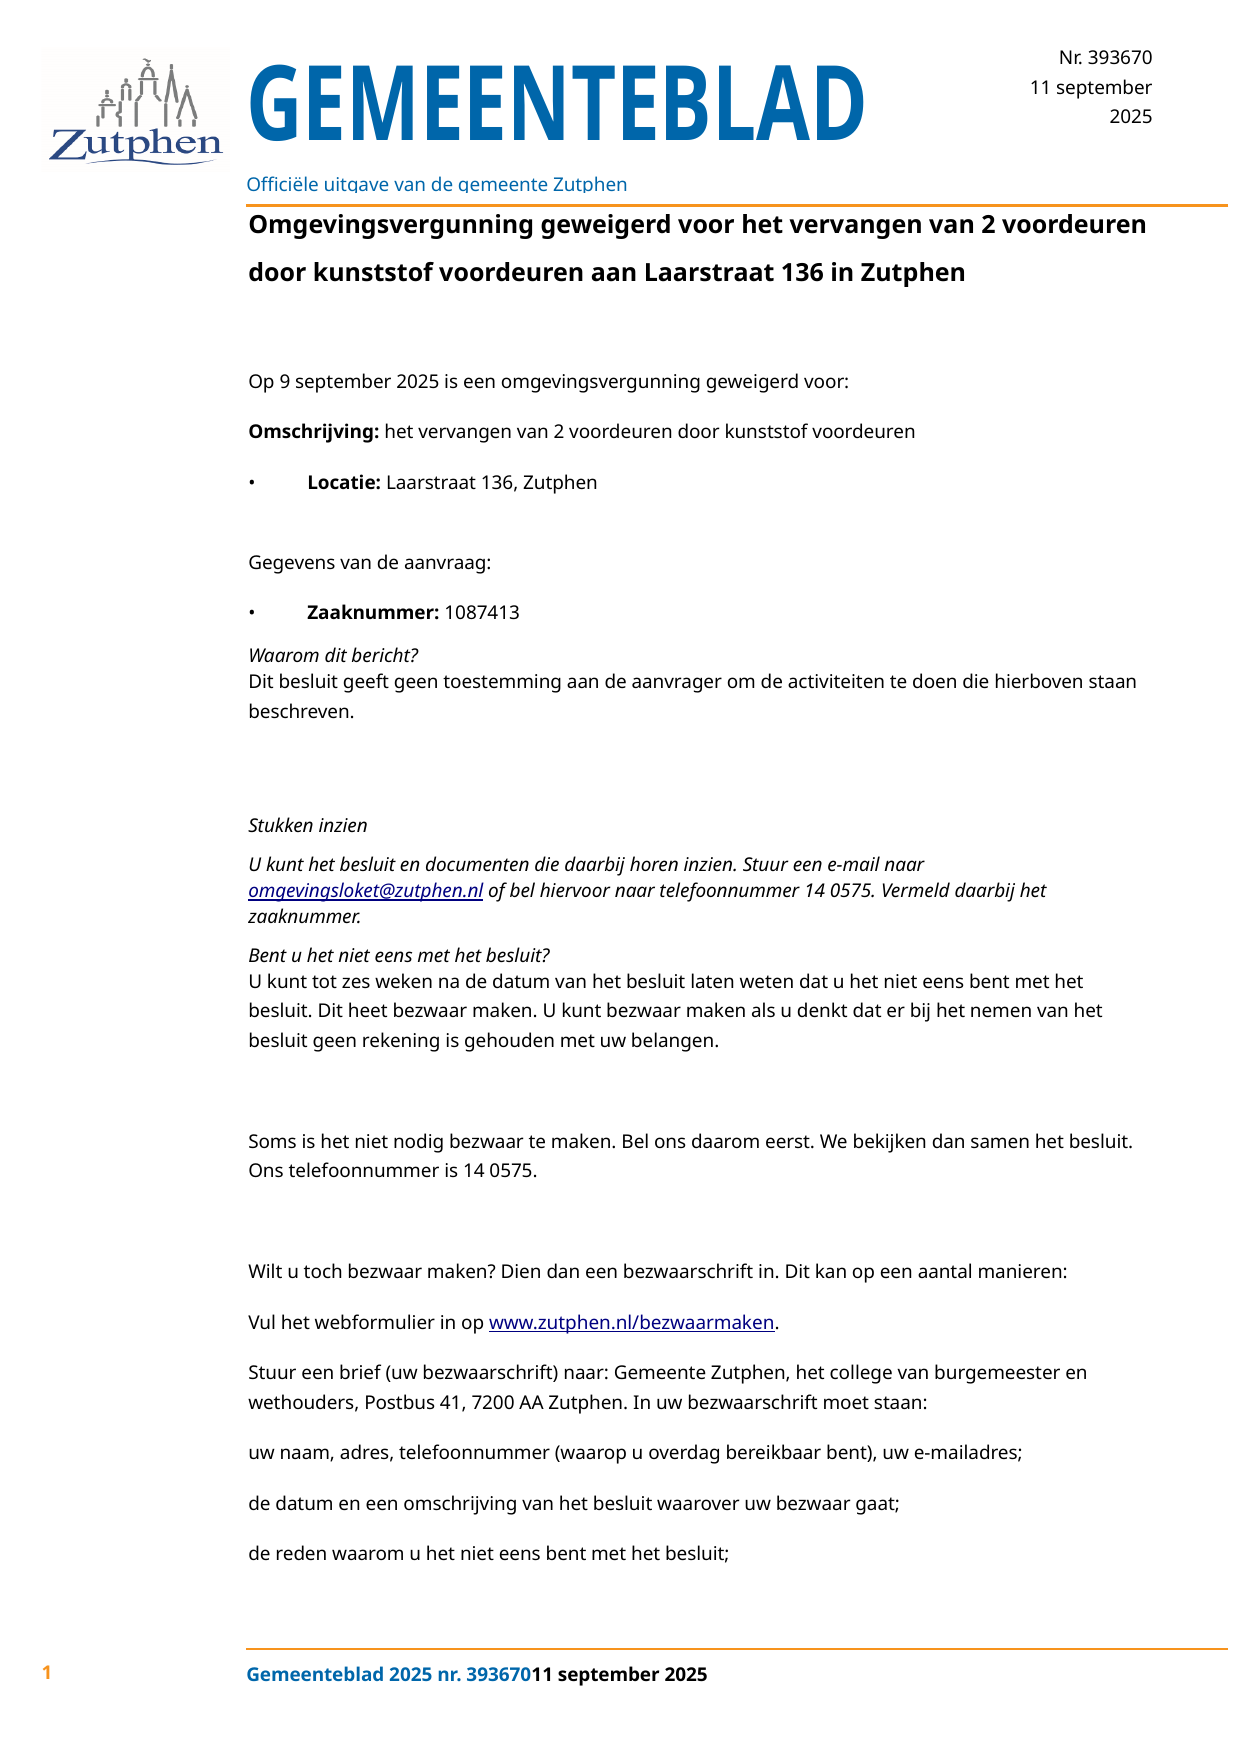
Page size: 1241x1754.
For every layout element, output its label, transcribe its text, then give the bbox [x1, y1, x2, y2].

text de reden waarom u het niet eens bent met het besluit; [248, 1540, 1152, 1566]
text Stukken inzien [248, 812, 1152, 838]
text Bent u het niet eens met het besluit? [248, 942, 1152, 968]
text de datum en een omschrijving van het besluit waarover uw bezwaar gaat; [248, 1490, 1152, 1516]
text U kunt tot zes weken na de datum van het besluit laten weten dat u het niet eens bent met het besluit. Dit heet bezwaar maken. U kunt bezwaar maken als u denkt dat er bij het nemen van het besluit geen rekening is gehouden met uw belangen. [248, 968, 1152, 1053]
picture [41, 47, 231, 172]
text Vul het webformulier in op www.zutphen.nl/bezwaarmaken. [248, 1309, 1152, 1335]
text Waarom dit bericht? [248, 643, 1152, 668]
text Gegevens van de aanvraag: [248, 549, 1152, 575]
list Zaaknummer: 1087413 [248, 599, 1152, 625]
text Stuur een brief (uw bezwaarschrift) naar: Gemeente Zutphen, het college van burgemeester en wethouders, Postbus 41, 7200 AA Zutphen. In uw bezwaarschrift moet staan: [248, 1359, 1152, 1415]
list Locatie: Laarstraat 136, Zutphen [248, 469, 1152, 495]
text Wilt u toch bezwaar maken? Dien dan een bezwaarschrift in. Dit kan op een aantal manieren: [248, 1258, 1152, 1284]
text Dit besluit geeft geen toestemming aan de aanvrager om de activiteiten te doen die hierboven staan beschreven. [248, 668, 1152, 724]
text uw naam, adres, telefoonnummer (waarop u overdag bereikbaar bent), uw e-mailadres; [248, 1439, 1152, 1465]
text U kunt het besluit en documenten die daarbij horen inzien. Stuur een e-mail naar omgevingsloket@zutphen.nl of bel hiervoor naar telefoonnummer 14 0575. Vermeld daarbij het zaaknummer. [248, 852, 1152, 929]
text Omgevingsvergunning geweigerd voor het vervangen van 2 voordeuren door kunststof voordeuren aan Laarstraat 136 in Zutphen [248, 207, 1152, 288]
text Op 9 september 2025 is een omgevingsvergunning geweigerd voor: [248, 368, 1152, 394]
text Soms is het niet nodig bezwaar te maken. Bel ons daarom eerst. We bekijken dan samen het besluit. Ons telefoonnummer is 14 0575. [248, 1128, 1152, 1183]
text Omschrijving: het vervangen van 2 voordeuren door kunststof voordeuren [248, 419, 1152, 444]
